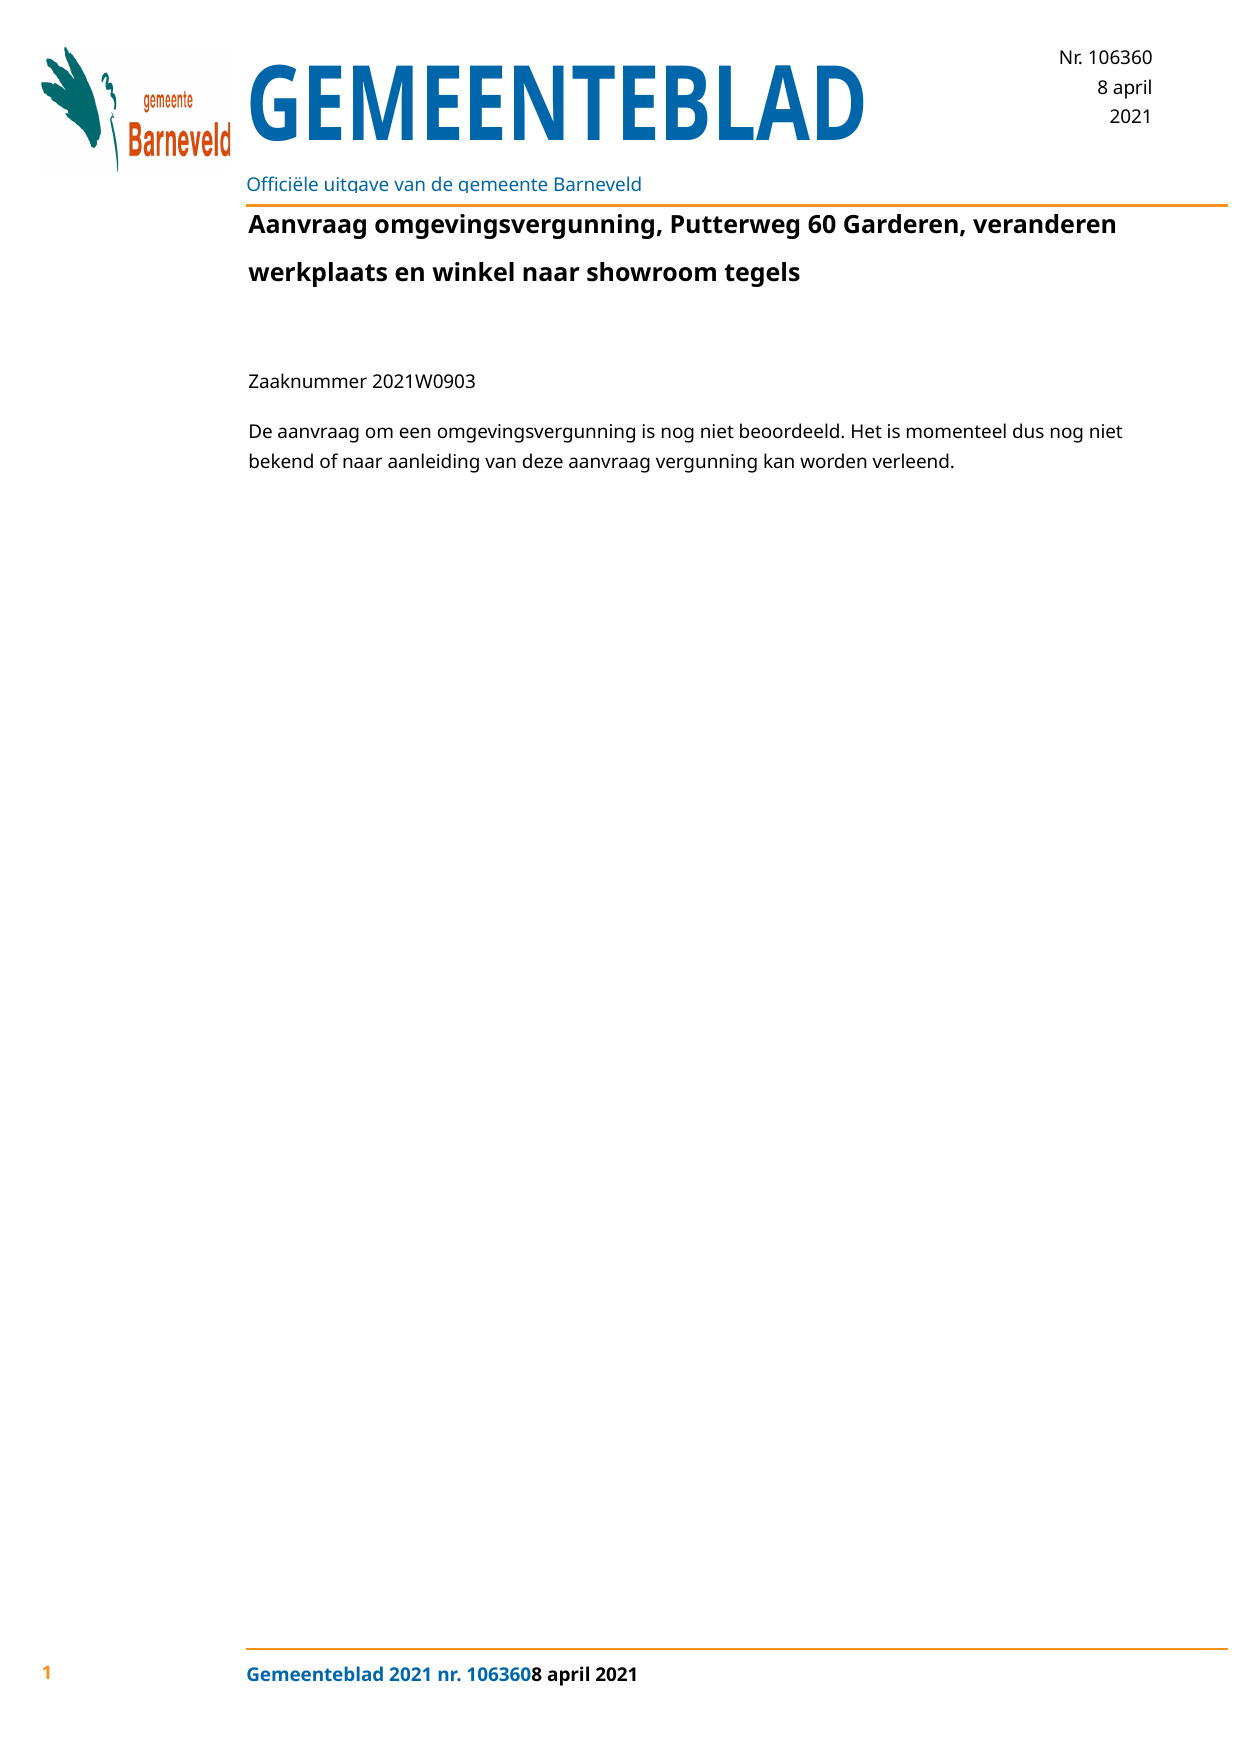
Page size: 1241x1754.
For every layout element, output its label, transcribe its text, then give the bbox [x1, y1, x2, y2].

text De aanvraag om een omgevingsvergunning is nog niet beoordeeld. Het is momenteel dus nog niet bekend of naar aanleiding van deze aanvraag vergunning kan worden verleend. [248, 419, 1152, 474]
picture [41, 47, 231, 172]
text Aanvraag omgevingsvergunning, Putterweg 60 Garderen, veranderen werkplaats en winkel naar showroom tegels [248, 207, 1152, 288]
text Zaaknummer 2021W0903 [248, 368, 1152, 394]
